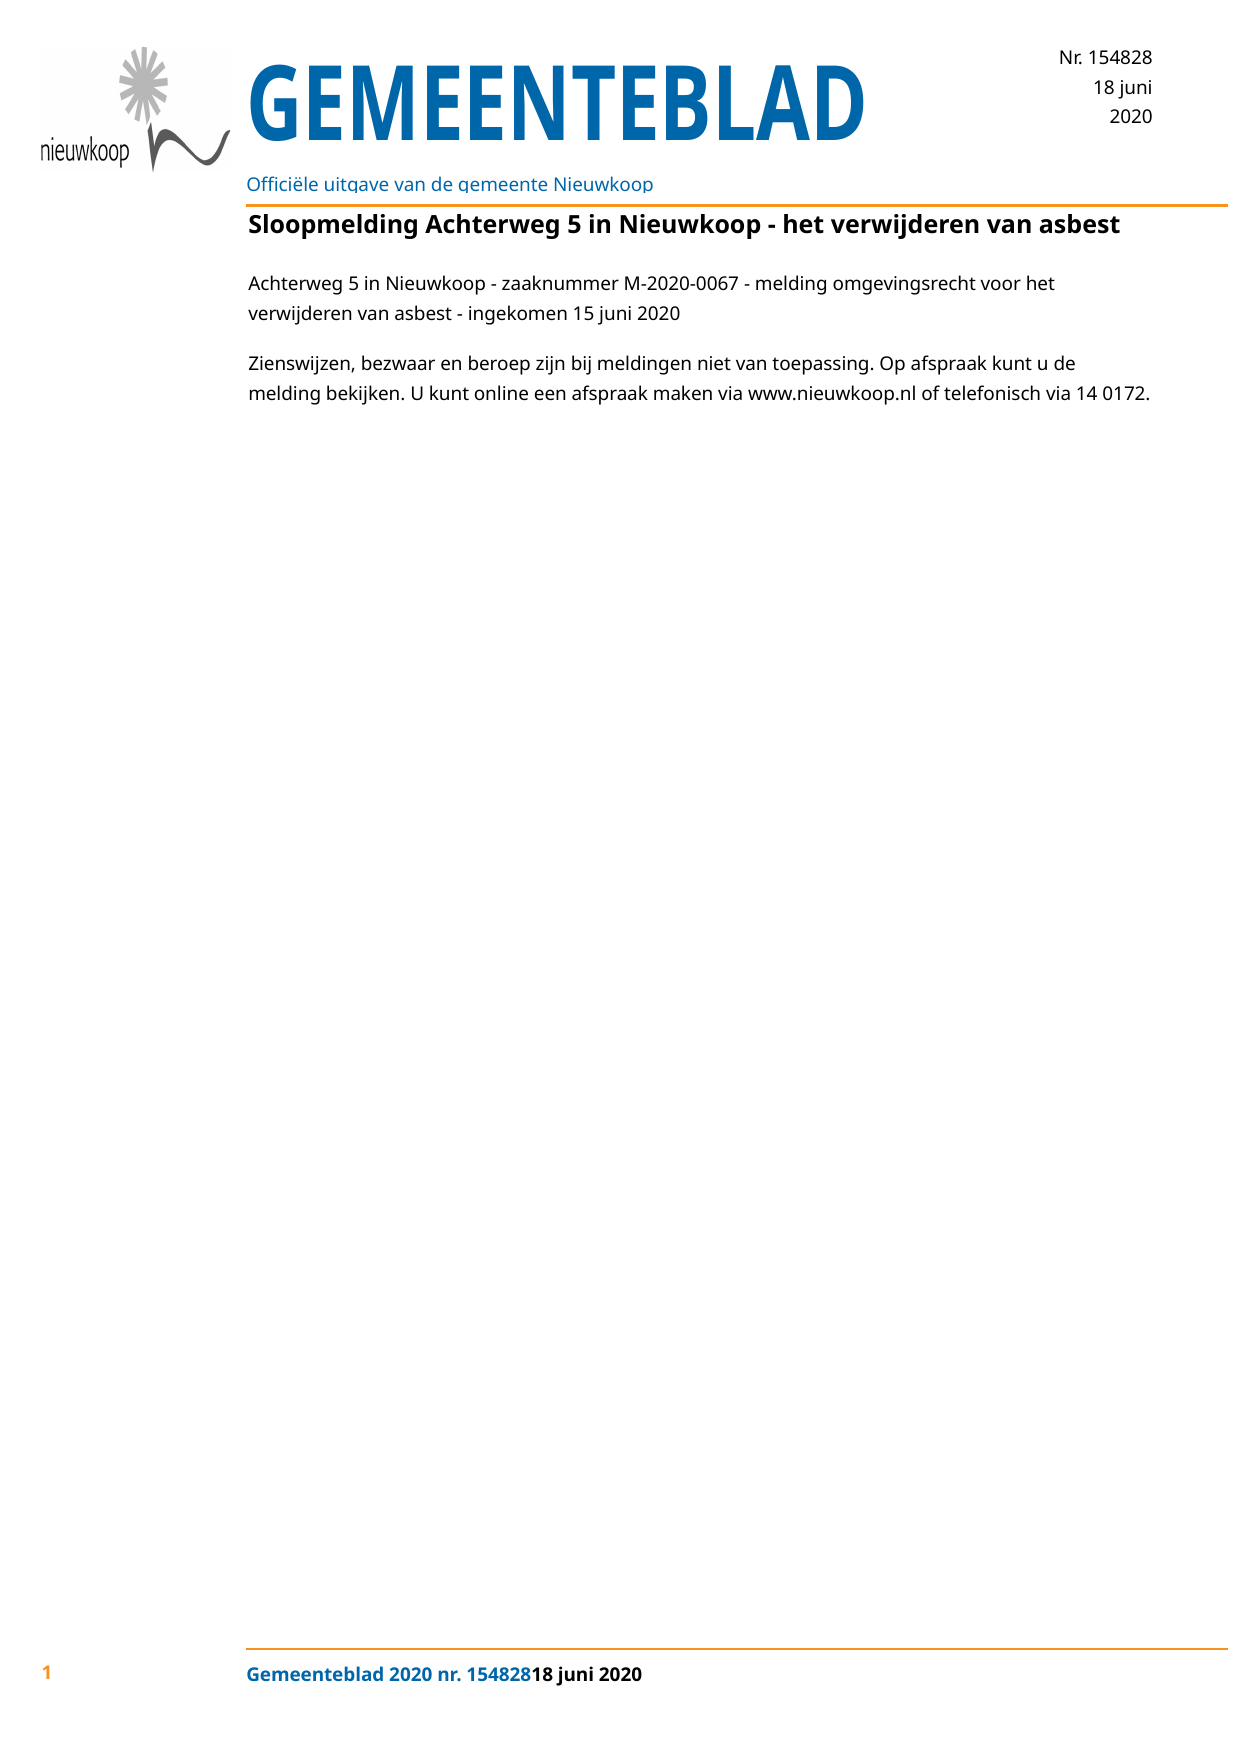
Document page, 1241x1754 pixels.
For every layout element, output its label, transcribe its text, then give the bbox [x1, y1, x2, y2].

text Zienswijzen, bezwaar en beroep zijn bij meldingen niet van toepassing. Op afspraak kunt u de melding bekijken. U kunt online een afspraak maken via www.nieuwkoop.nl of telefonisch via 14 0172. [248, 350, 1152, 406]
text Achterweg 5 in Nieuwkoop - zaaknummer M-2020-0067 - melding omgevingsrecht voor het verwijderen van asbest - ingekomen 15 juni 2020 [248, 270, 1152, 326]
picture [41, 47, 231, 172]
text Sloopmelding Achterweg 5 in Nieuwkoop - het verwijderen van asbest [248, 207, 1152, 241]
